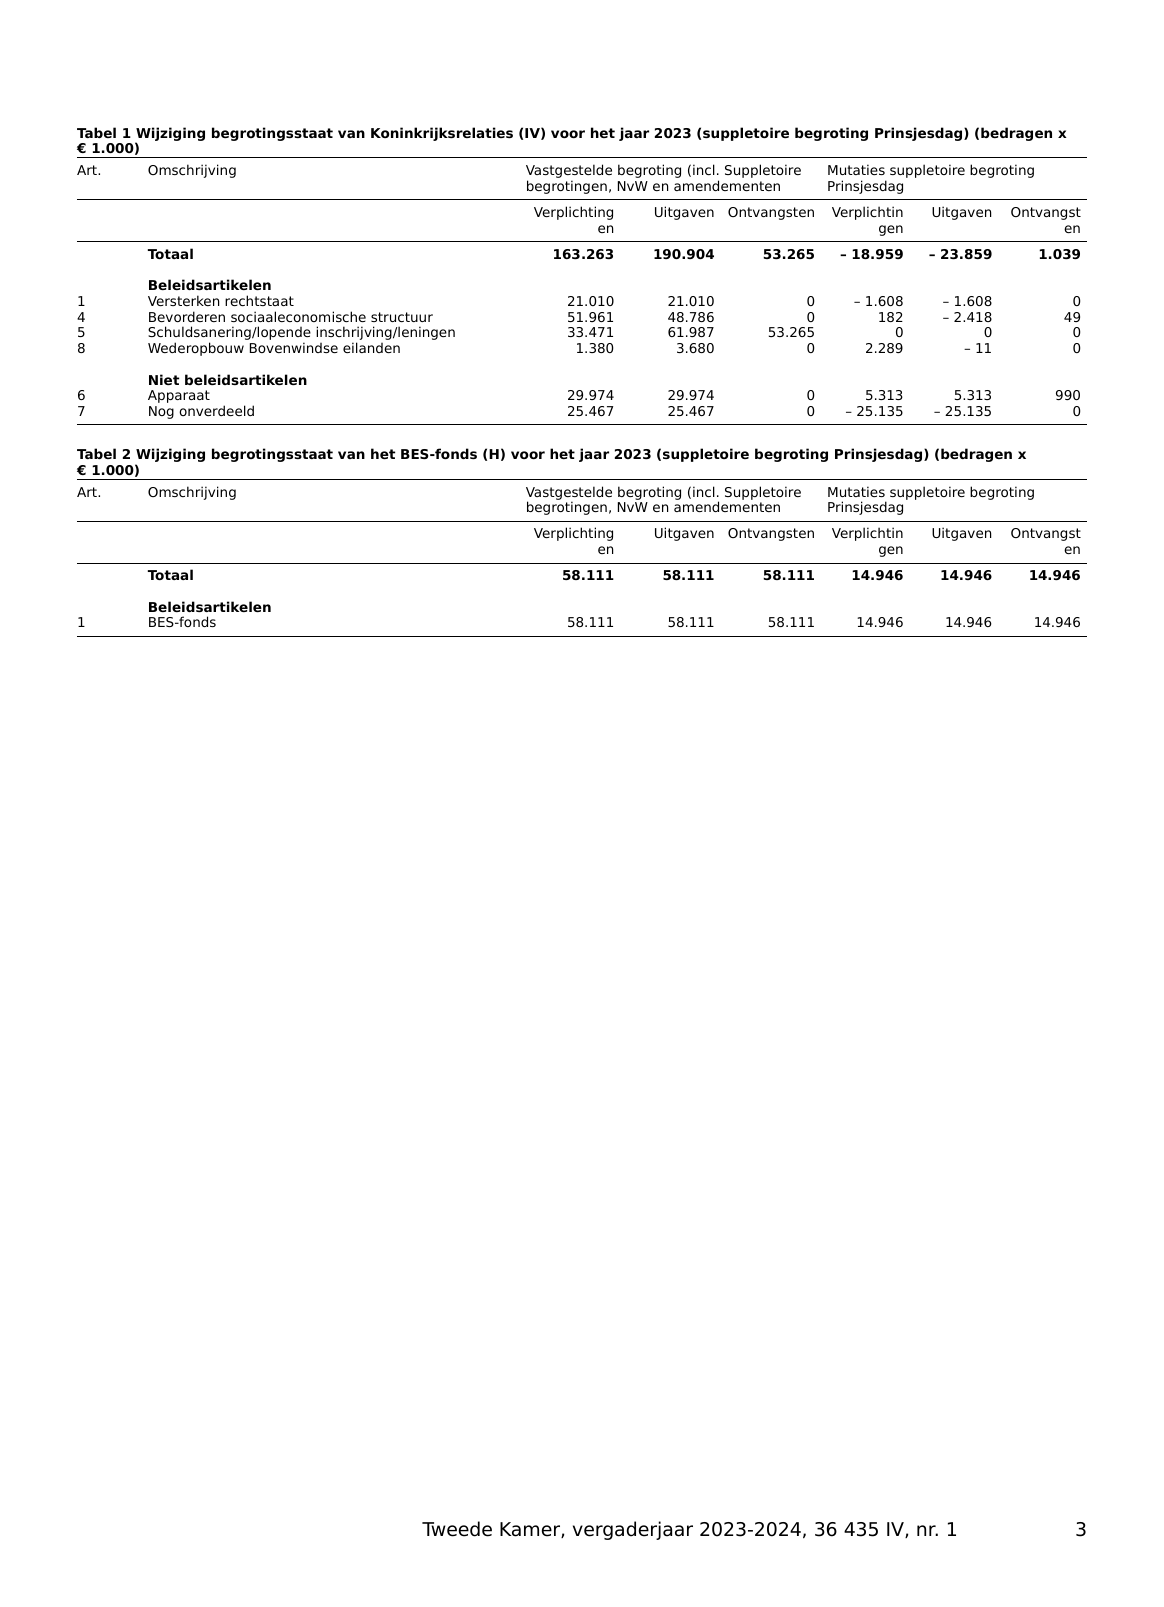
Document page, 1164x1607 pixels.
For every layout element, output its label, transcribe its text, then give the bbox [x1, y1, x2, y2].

table_cell 25.467 [620, 404, 720, 424]
table_cell Ontvangsten [720, 522, 821, 562]
table_cell Apparaat [142, 388, 519, 404]
table_cell 1.039 [998, 242, 1087, 262]
table_cell [520, 262, 620, 278]
table_cell Niet beleidsartikelen [142, 373, 519, 388]
table_cell 58.111 [720, 564, 821, 584]
table_cell Verplichtingen [821, 522, 909, 562]
table_cell 14.946 [998, 615, 1087, 636]
table_cell Uitgaven [909, 200, 998, 241]
table_cell [998, 278, 1087, 294]
table_cell Ontvangsten [998, 200, 1087, 241]
table_cell 990 [998, 388, 1087, 404]
table_cell Ontvangsten [720, 200, 821, 241]
table_cell Ontvangsten [998, 522, 1087, 562]
table_cell Verplichtingen [821, 200, 909, 241]
table_cell 1.380 [520, 341, 620, 357]
table_cell 0 [909, 325, 998, 341]
table_cell 14.946 [821, 564, 909, 584]
table_cell [720, 373, 821, 388]
table_cell [77, 522, 519, 562]
table_cell 0 [720, 341, 821, 357]
table_cell [520, 357, 620, 372]
table_cell [720, 278, 821, 294]
table_cell 14.946 [909, 615, 998, 636]
table_cell 3.680 [620, 341, 720, 357]
table_cell Mutaties suppletoire begroting Prinsjesdag [821, 158, 1087, 199]
table_cell Totaal [142, 564, 519, 584]
table_cell Art. [77, 480, 142, 521]
table_cell Uitgaven [909, 522, 998, 562]
table_cell [998, 584, 1087, 599]
table_cell Wederopbouw Bovenwindse eilanden [142, 341, 519, 357]
table_cell 0 [821, 325, 909, 341]
table_cell 6 [77, 388, 142, 404]
table_cell Beleidsartikelen [142, 278, 519, 294]
table_cell 58.111 [720, 615, 821, 636]
table_cell Bevorderen sociaaleconomische structuur [142, 310, 519, 325]
table_cell 14.946 [998, 564, 1087, 584]
table_cell [720, 584, 821, 599]
table_cell [620, 600, 720, 615]
table_cell [909, 278, 998, 294]
table_cell 0 [998, 341, 1087, 357]
table_cell 21.010 [520, 294, 620, 309]
table_cell 25.467 [520, 404, 620, 424]
table_cell 5 [77, 325, 142, 341]
table_cell – 25.135 [909, 404, 998, 424]
table_cell – 1.608 [821, 294, 909, 309]
table_cell [909, 357, 998, 372]
table_cell Vastgestelde begroting (incl. Suppletoire begrotingen, NvW en amendementen [520, 158, 821, 199]
table_cell – 11 [909, 341, 998, 357]
table_cell Vastgestelde begroting (incl. Suppletoire begrotingen, NvW en amendementen [520, 480, 821, 521]
table_cell [720, 262, 821, 278]
table_cell [909, 584, 998, 599]
table_cell 51.961 [520, 310, 620, 325]
table_cell Verplichtingen [520, 200, 620, 241]
table_cell 58.111 [620, 615, 720, 636]
table_cell [77, 600, 142, 615]
table_cell [77, 373, 142, 388]
table_cell [520, 600, 620, 615]
table_cell 190.904 [620, 242, 720, 262]
table_cell 58.111 [520, 564, 620, 584]
table_cell 4 [77, 310, 142, 325]
table_cell [77, 262, 142, 278]
table_cell 1 [77, 294, 142, 309]
table_cell [821, 584, 909, 599]
table_cell Uitgaven [620, 200, 720, 241]
table_cell [821, 373, 909, 388]
table_cell Schuldsanering/lopende inschrijving/leningen [142, 325, 519, 341]
table_cell 0 [720, 404, 821, 424]
table_cell [821, 600, 909, 615]
table_cell 58.111 [520, 615, 620, 636]
table_cell [998, 262, 1087, 278]
table_cell [909, 262, 998, 278]
table_cell 33.471 [520, 325, 620, 341]
table_cell 163.263 [520, 242, 620, 262]
table_cell 0 [998, 404, 1087, 424]
table_cell [520, 373, 620, 388]
table_cell 182 [821, 310, 909, 325]
table_cell [520, 278, 620, 294]
table_cell 53.265 [720, 325, 821, 341]
table_cell 0 [720, 388, 821, 404]
table_cell Uitgaven [620, 522, 720, 562]
table_cell [720, 600, 821, 615]
table_cell Mutaties suppletoire begroting Prinsjesdag [821, 480, 1087, 521]
table_cell [77, 242, 142, 262]
table_header Tabel 1 Wijziging begrotingsstaat van Koninkrijksrelaties (IV) voor het jaar 2023 (suppletoire begroting Prinsjesdag) (bedragen x € 1.000) [77, 126, 1087, 157]
table_cell [620, 262, 720, 278]
table_cell [620, 584, 720, 599]
table_cell [77, 584, 142, 599]
table_cell 0 [998, 294, 1087, 309]
table_cell 5.313 [821, 388, 909, 404]
table_cell [142, 262, 519, 278]
table_cell Omschrijving [142, 480, 519, 521]
table_cell Totaal [142, 242, 519, 262]
table_cell – 25.135 [821, 404, 909, 424]
table_cell [620, 357, 720, 372]
table_cell [77, 200, 519, 241]
table_cell 21.010 [620, 294, 720, 309]
table_cell – 18.959 [821, 242, 909, 262]
table_cell 1 [77, 615, 142, 636]
table_cell [620, 278, 720, 294]
table_cell 53.265 [720, 242, 821, 262]
table_cell 29.974 [520, 388, 620, 404]
table_cell [620, 373, 720, 388]
table_cell – 23.859 [909, 242, 998, 262]
table_cell [520, 584, 620, 599]
table_cell 8 [77, 341, 142, 357]
table_cell [998, 357, 1087, 372]
table_cell [998, 373, 1087, 388]
table_cell – 2.418 [909, 310, 998, 325]
table_cell Art. [77, 158, 142, 199]
table_header Tabel 2 Wijziging begrotingsstaat van het BES-fonds (H) voor het jaar 2023 (suppletoire begroting Prinsjesdag) (bedragen x € 1.000) [77, 447, 1087, 479]
table_cell [909, 600, 998, 615]
table_cell 58.111 [620, 564, 720, 584]
table_cell 48.786 [620, 310, 720, 325]
table_cell [821, 357, 909, 372]
table_cell Verplichtingen [520, 522, 620, 562]
table_cell 14.946 [909, 564, 998, 584]
table_cell [77, 564, 142, 584]
table_cell Versterken rechtstaat [142, 294, 519, 309]
table_cell [998, 600, 1087, 615]
table_cell Nog onverdeeld [142, 404, 519, 424]
table_cell [77, 278, 142, 294]
table_cell [77, 357, 142, 372]
table_cell 2.289 [821, 341, 909, 357]
table_cell Omschrijving [142, 158, 519, 199]
table_cell [821, 262, 909, 278]
table_cell 14.946 [821, 615, 909, 636]
table_cell 0 [720, 294, 821, 309]
table_cell 7 [77, 404, 142, 424]
table_cell [142, 357, 519, 372]
table_cell 0 [998, 325, 1087, 341]
table_cell [821, 278, 909, 294]
table_cell 5.313 [909, 388, 998, 404]
table_cell [142, 584, 519, 599]
table_cell 0 [720, 310, 821, 325]
table_cell Beleidsartikelen [142, 600, 519, 615]
table_cell 49 [998, 310, 1087, 325]
table_cell BES-fonds [142, 615, 519, 636]
table_cell 61.987 [620, 325, 720, 341]
table_cell [909, 373, 998, 388]
table_cell [720, 357, 821, 372]
table_cell 29.974 [620, 388, 720, 404]
table_cell – 1.608 [909, 294, 998, 309]
